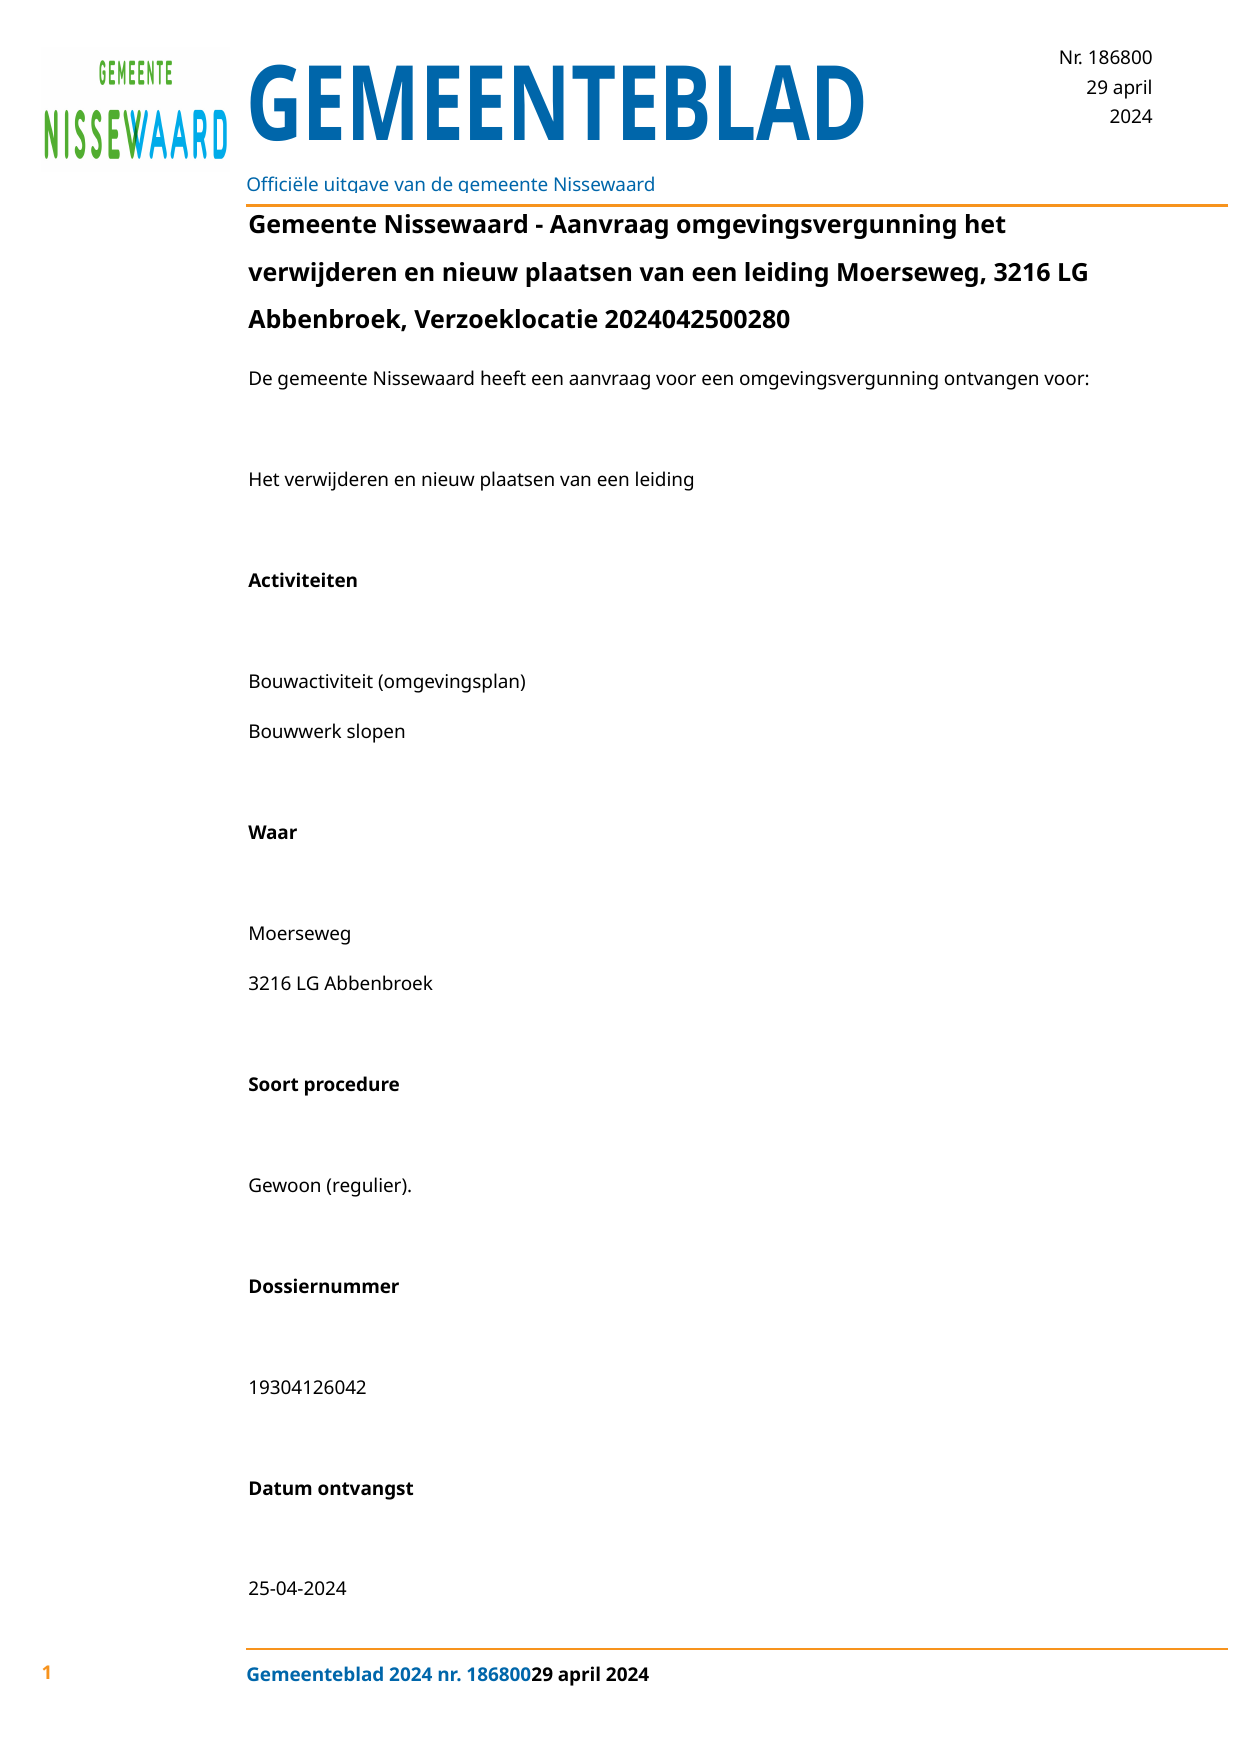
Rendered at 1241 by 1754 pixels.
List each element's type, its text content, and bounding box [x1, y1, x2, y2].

text Het verwijderen en nieuw plaatsen van een leiding [248, 466, 1152, 492]
text 19304126042 [248, 1374, 1152, 1399]
picture [41, 47, 231, 172]
text Waar [248, 819, 1152, 845]
text Gemeente Nissewaard - Aanvraag omgevingsvergunning het verwijderen en nieuw plaatsen van een leiding Moerseweg, 3216 LG Abbenbroek, Verzoeklocatie 2024042500280 [248, 207, 1152, 336]
text Dossiernummer [248, 1273, 1152, 1299]
text Soort procedure [248, 1071, 1152, 1097]
text Bouwactiviteit (omgevingsplan) [248, 668, 1152, 694]
text Moerseweg [248, 920, 1152, 946]
text De gemeente Nissewaard heeft een aanvraag voor een omgevingsvergunning ontvangen voor: [248, 366, 1152, 391]
text 25-04-2024 [248, 1576, 1152, 1601]
text 3216 LG Abbenbroek [248, 971, 1152, 996]
text Activiteiten [248, 567, 1152, 593]
text Gewoon (regulier). [248, 1172, 1152, 1198]
text Bouwwerk slopen [248, 718, 1152, 744]
text Datum ontvangst [248, 1475, 1152, 1500]
